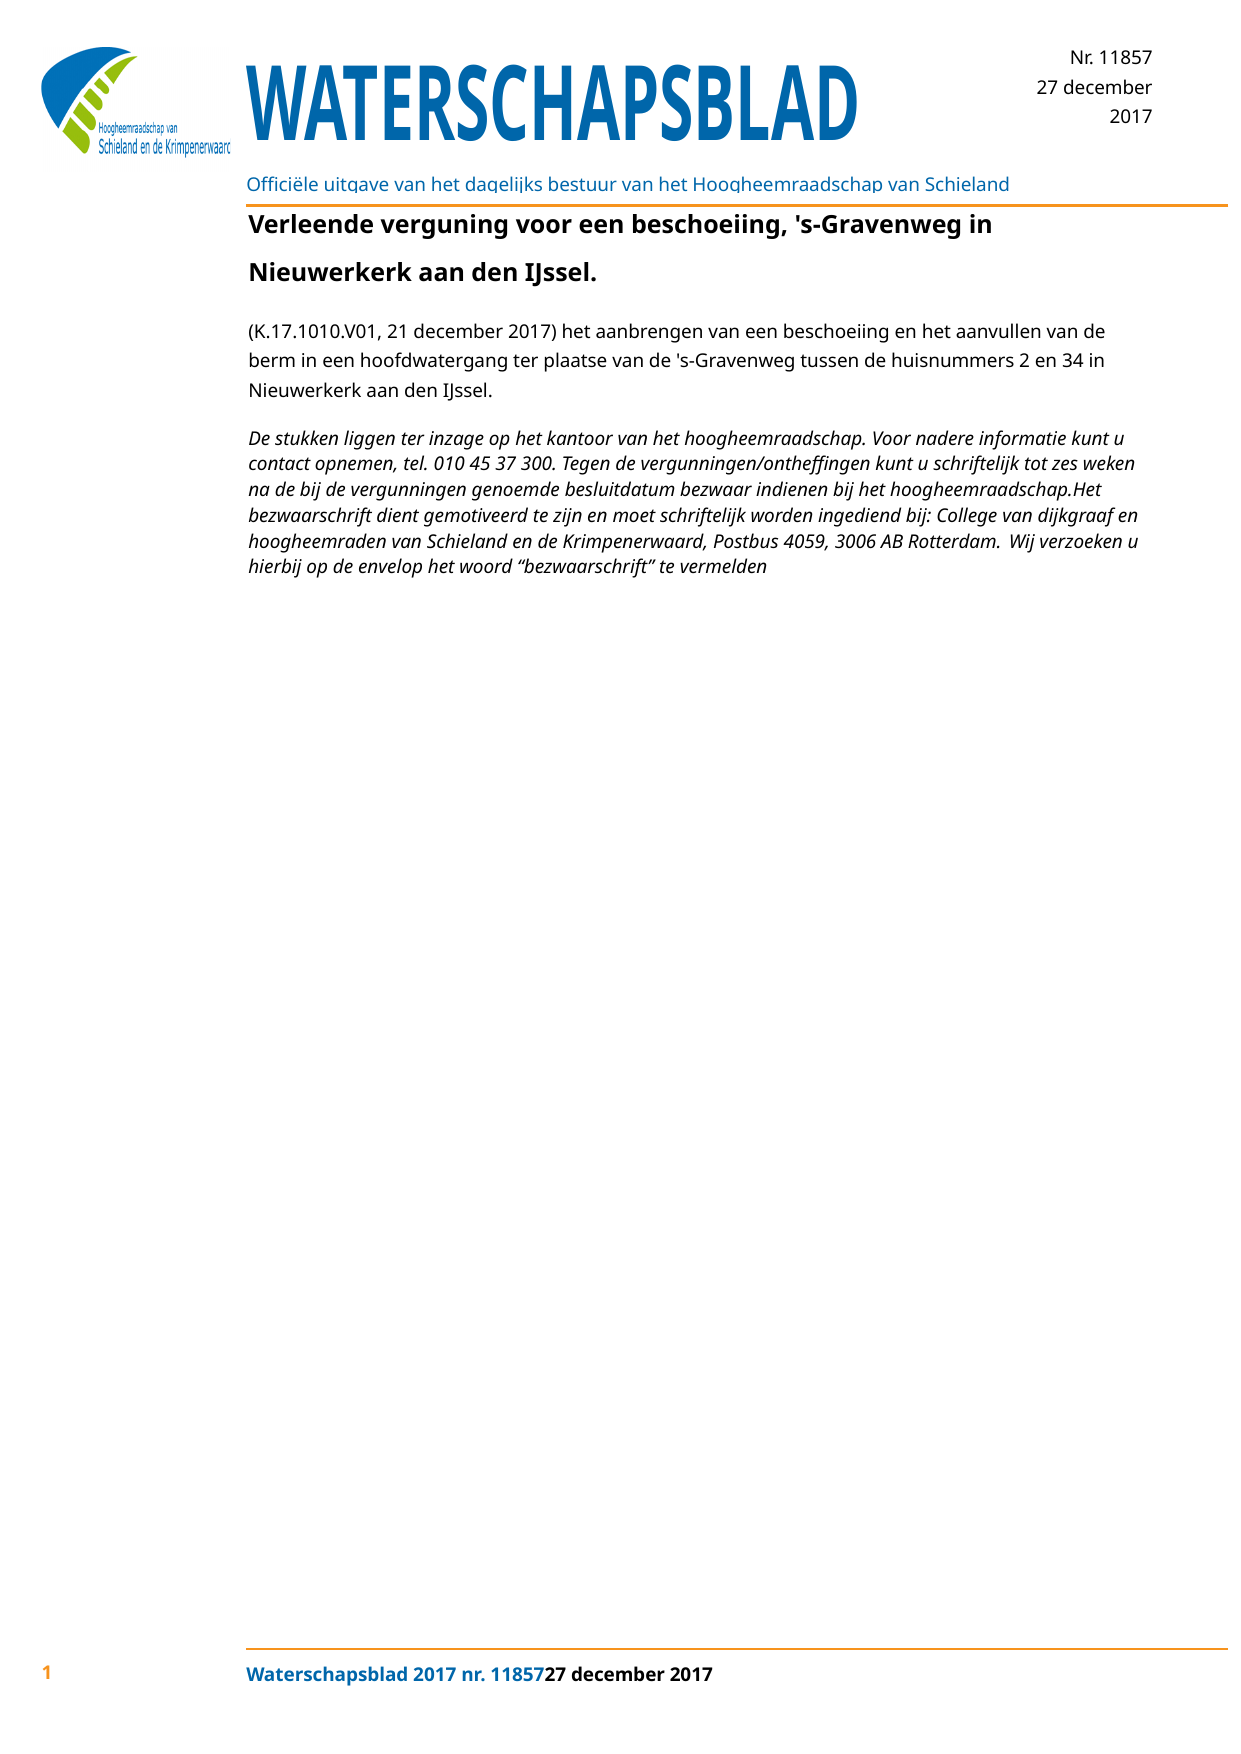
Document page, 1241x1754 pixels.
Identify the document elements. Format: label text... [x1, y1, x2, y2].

text De stukken liggen ter inzage op het kantoor van het hoogheemraadschap. Voor nadere informatie kunt u contact opnemen, tel. 010 45 37 300. Tegen de vergunningen/ontheffingen kunt u schriftelijk tot zes weken na de bij de vergunningen genoemde besluitdatum bezwaar indienen bij het hoogheemraadschap.Het bezwaarschrift dient gemotiveerd te zijn en moet schriftelijk worden ingediend bij: College van dijkgraaf en hoogheemraden van Schieland en de Krimpenerwaard, Postbus 4059, 3006 AB Rotterdam. Wij verzoeken u hierbij op de envelop het woord “bezwaarschrift” te vermelden [248, 425, 1152, 579]
text Verleende verguning voor een beschoeiing, 's-Gravenweg in Nieuwerkerk aan den IJssel. [248, 207, 1152, 288]
picture [41, 47, 231, 172]
text (K.17.1010.V01, 21 december 2017) het aanbrengen van een beschoeiing en het aanvullen van de berm in een hoofdwatergang ter plaatse van de 's-Gravenweg tussen de huisnummers 2 en 34 in Nieuwerkerk aan den IJssel. [248, 318, 1152, 403]
